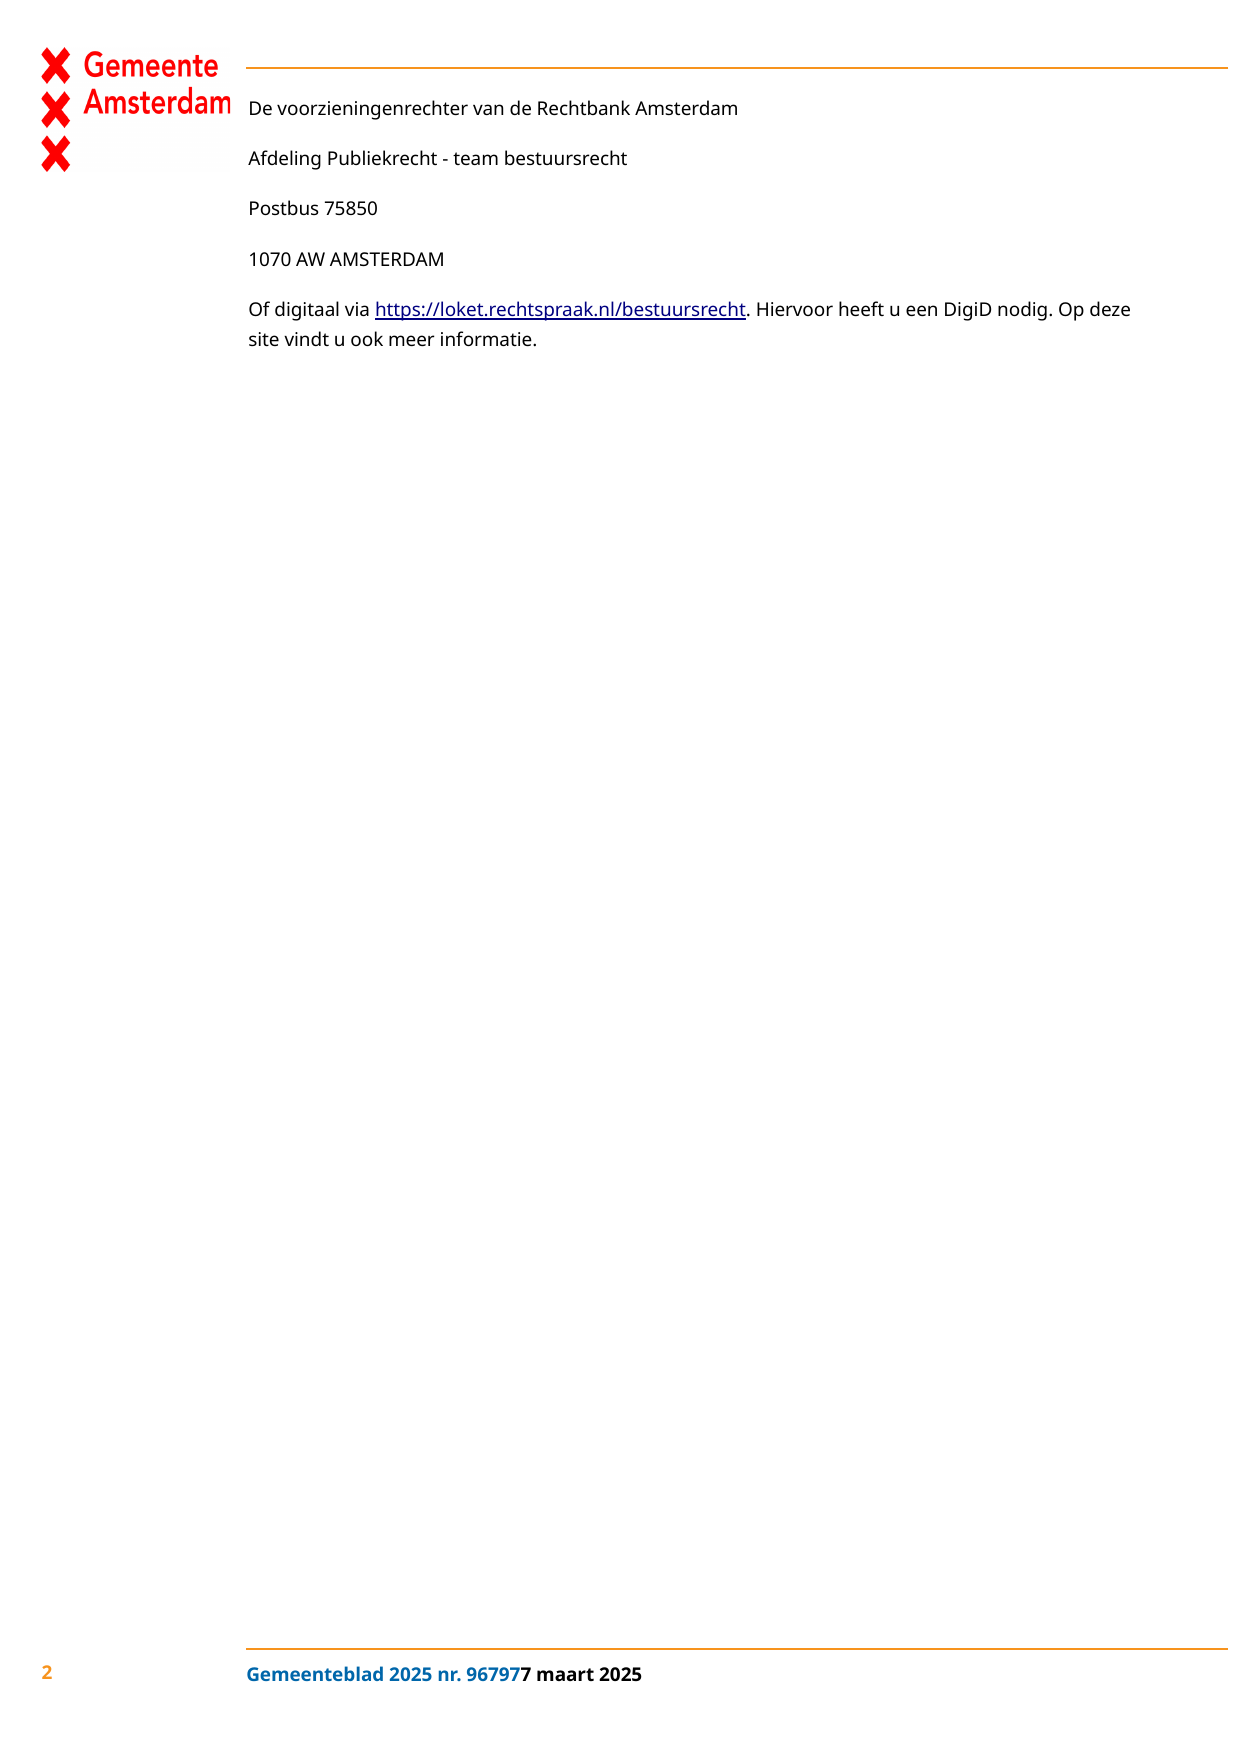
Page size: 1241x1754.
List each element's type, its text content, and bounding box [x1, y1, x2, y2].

picture [41, 47, 231, 172]
text 1070 AW AMSTERDAM [248, 246, 1152, 272]
text De voorzieningenrechter van de Rechtbank Amsterdam [248, 95, 1152, 121]
text Afdeling Publiekrecht - team bestuursrecht [248, 145, 1152, 171]
text Of digitaal via https://loket.rechtspraak.nl/bestuursrecht. Hiervoor heeft u een DigiD nodig. Op deze site vindt u ook meer informatie. [248, 296, 1152, 352]
text Postbus 75850 [248, 196, 1152, 221]
